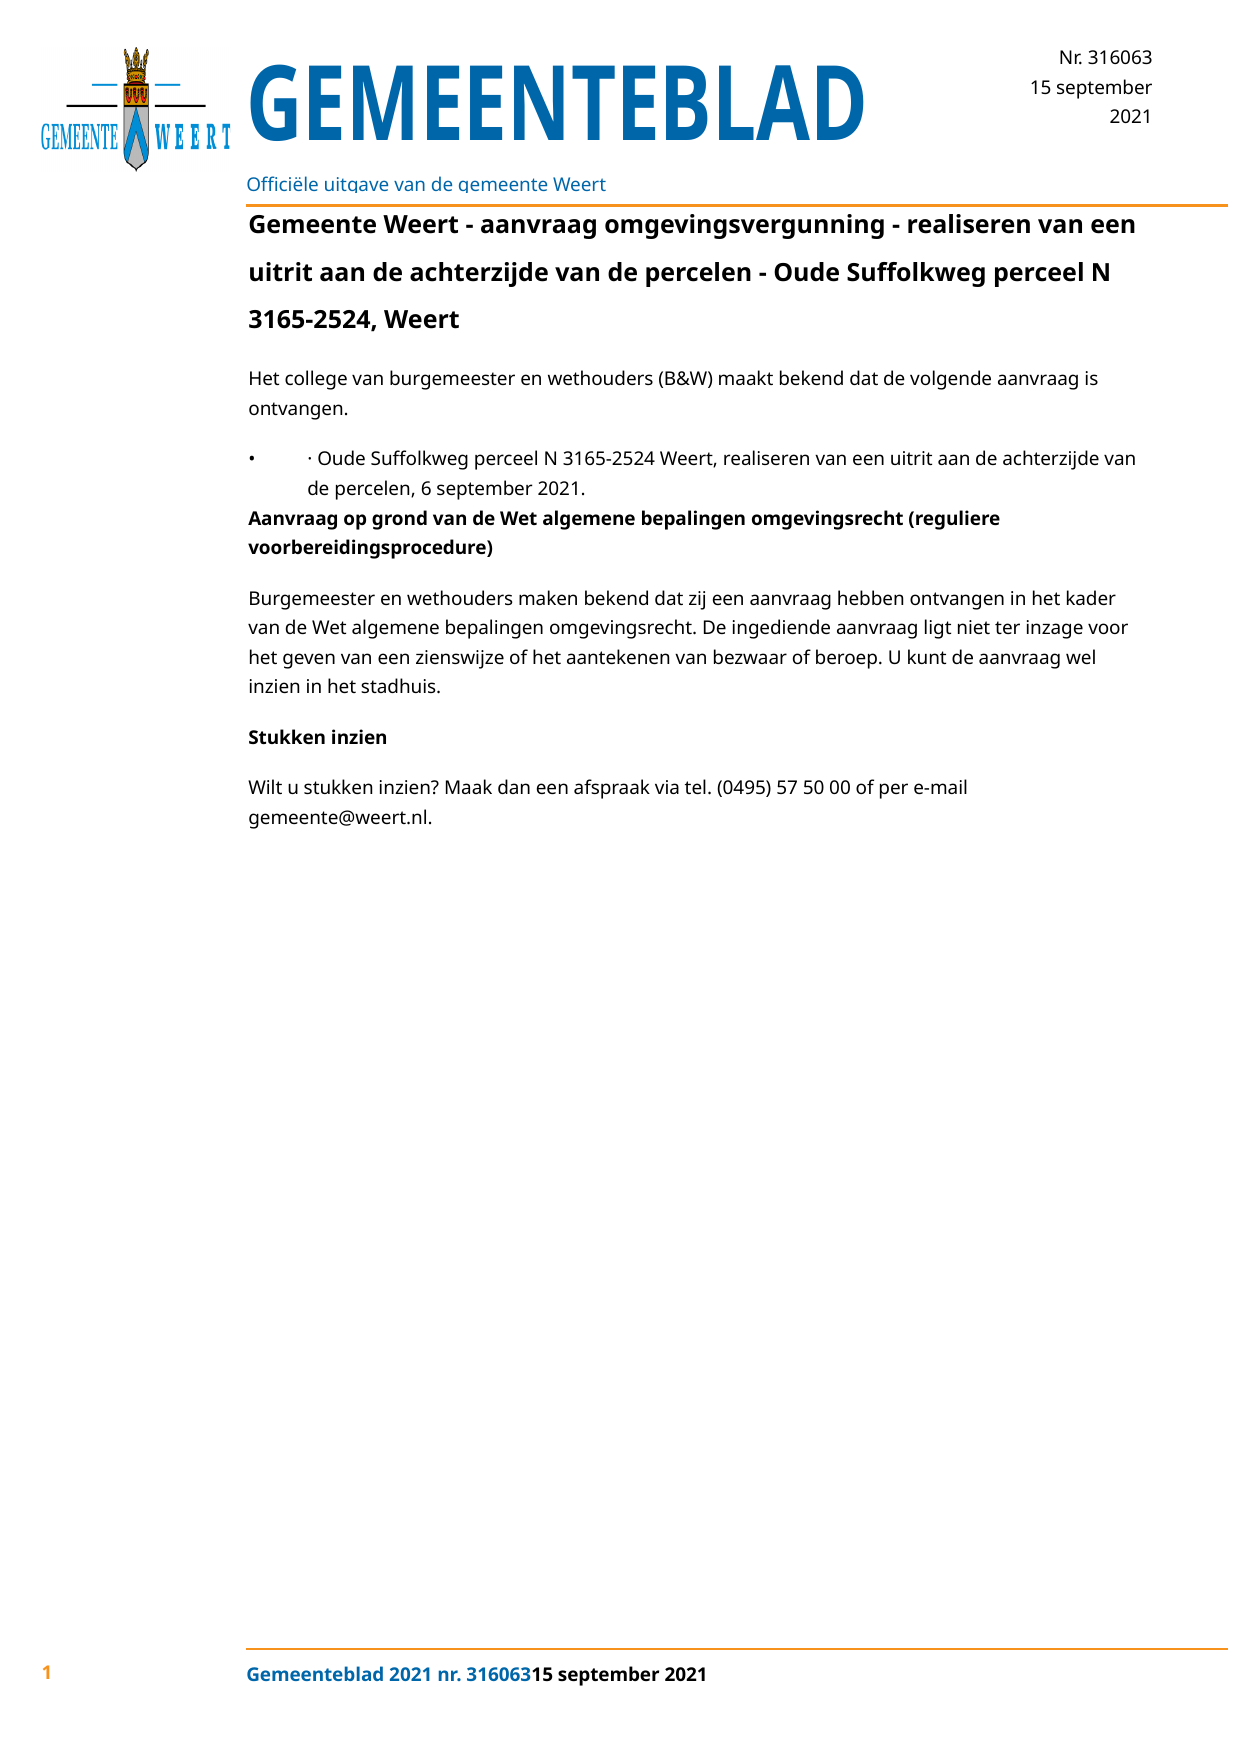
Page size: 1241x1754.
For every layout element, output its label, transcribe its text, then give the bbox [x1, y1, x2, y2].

text Burgemeester en wethouders maken bekend dat zij een aanvraag hebben ontvangen in het kader van de Wet algemene bepalingen omgevingsrecht. De ingediende aanvraag ligt niet ter inzage voor het geven van een zienswijze of het aantekenen van bezwaar of beroep. U kunt de aanvraag wel inzien in het stadhuis. [248, 585, 1152, 699]
picture [41, 47, 231, 172]
text Aanvraag op grond van de Wet algemene bepalingen omgevingsrecht (reguliere voorbereidingsprocedure) [248, 505, 1152, 560]
text Stukken inzien [248, 724, 1152, 749]
text Wilt u stukken inzien? Maak dan een afspraak via tel. (0495) 57 50 00 of per e-mail gemeente@weert.nl. [248, 774, 1152, 829]
text Gemeente Weert - aanvraag omgevingsvergunning - realiseren van een uitrit aan de achterzijde van de percelen - Oude Suffolkweg perceel N 3165-2524, Weert [248, 207, 1152, 336]
list · Oude Suffolkweg perceel N 3165-2524 Weert, realiseren van een uitrit aan de achterzijde van de percelen, 6 september 2021. [248, 446, 1152, 501]
text Het college van burgemeester en wethouders (B&W) maakt bekend dat de volgende aanvraag is ontvangen. [248, 366, 1152, 421]
